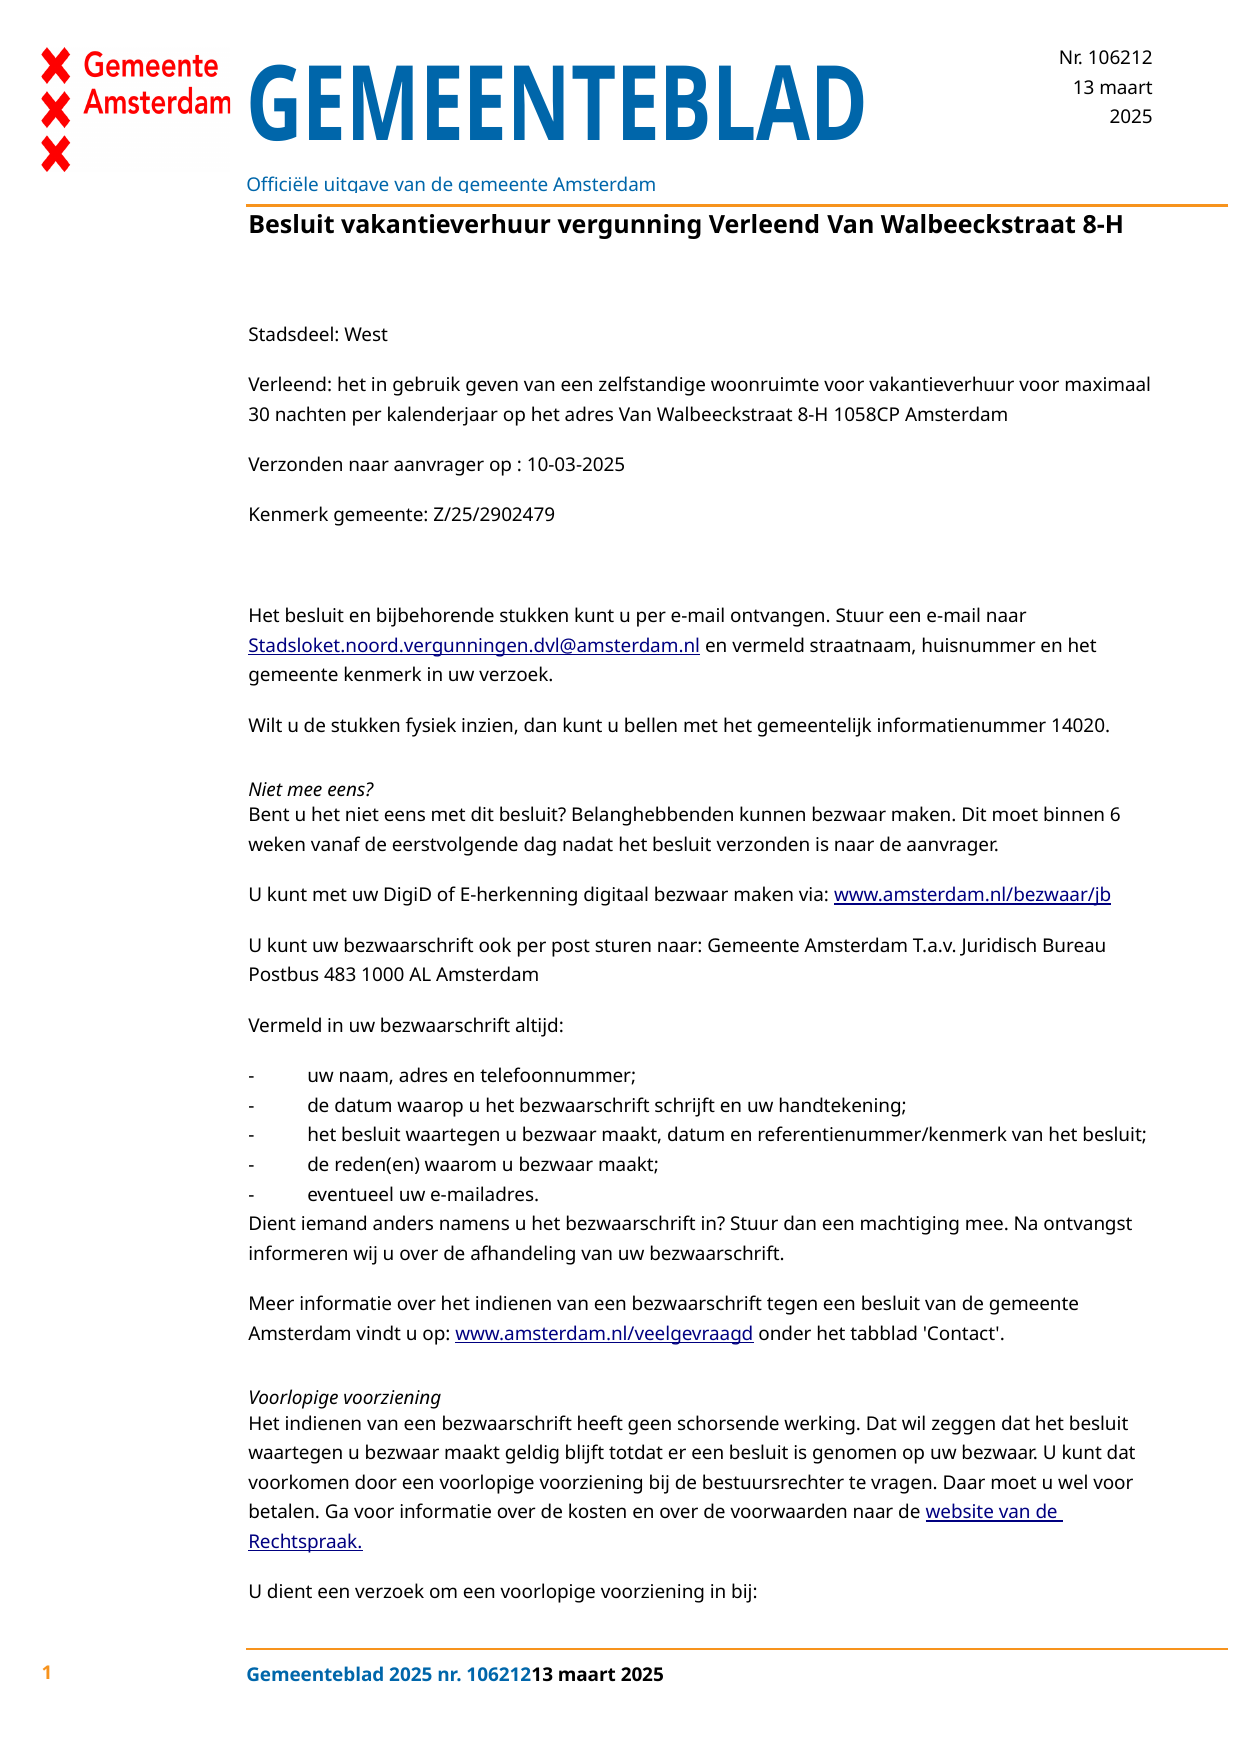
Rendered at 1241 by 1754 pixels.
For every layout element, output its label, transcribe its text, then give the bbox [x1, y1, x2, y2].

text U kunt met uw DigiD of E-herkenning digitaal bezwaar maken via: www.amsterdam.nl/bezwaar/jb [248, 882, 1152, 907]
text U kunt uw bezwaarschrift ook per post sturen naar: Gemeente Amsterdam T.a.v. Juridisch Bureau Postbus 483 1000 AL Amsterdam [248, 932, 1152, 987]
text U dient een verzoek om een voorlopige voorziening in bij: [248, 1578, 1152, 1604]
text Meer informatie over het indienen van een bezwaarschrift tegen een besluit van de gemeente Amsterdam vindt u op: www.amsterdam.nl/veelgevraagd onder het tabblad 'Contact'. [248, 1290, 1152, 1346]
text Het besluit en bijbehorende stukken kunt u per e-mail ontvangen. Stuur een e-mail naar Stadsloket.noord.vergunningen.dvl@amsterdam.nl en vermeld straatnaam, huisnummer en het gemeente kenmerk in uw verzoek. [248, 602, 1152, 687]
list de datum waarop u het bezwaarschrift schrijft en uw handtekening; [248, 1092, 1152, 1118]
text Voorlopige voorziening [248, 1384, 1152, 1410]
text Vermeld in uw bezwaarschrift altijd: [248, 1012, 1152, 1038]
list het besluit waartegen u bezwaar maakt, datum en referentienummer/kenmerk van het besluit; [248, 1122, 1152, 1147]
text Besluit vakantieverhuur vergunning Verleend Van Walbeeckstraat 8-H [248, 207, 1152, 241]
text Verzonden naar aanvrager op : 10-03-2025 [248, 451, 1152, 477]
picture [41, 47, 231, 172]
text Niet mee eens? [248, 776, 1152, 802]
list de reden(en) waarom u bezwaar maakt; [248, 1151, 1152, 1177]
list uw naam, adres en telefoonnummer; [248, 1062, 1152, 1088]
text Dient iemand anders namens u het bezwaarschrift in? Stuur dan een machtiging mee. Na ontvangst informeren wij u over de afhandeling van uw bezwaarschrift. [248, 1210, 1152, 1266]
text Het indienen van een bezwaarschrift heeft geen schorsende werking. Dat wil zeggen dat het besluit waartegen u bezwaar maakt geldig blijft totdat er een besluit is genomen op uw bezwaar. U kunt dat voorkomen door een voorlopige voorziening bij de bestuursrechter te vragen. Daar moet u wel voor betalen. Ga voor informatie over de kosten en over de voorwaarden naar de website van de Rechtspraak. [248, 1410, 1152, 1554]
text Kenmerk gemeente: Z/25/2902479 [248, 502, 1152, 527]
list eventueel uw e-mailadres. [248, 1181, 1152, 1207]
text Stadsdeel: West [248, 321, 1152, 346]
text Wilt u de stukken fysiek inzien, dan kunt u bellen met het gemeentelijk informatienummer 14020. [248, 712, 1152, 738]
text Verleend: het in gebruik geven van een zelfstandige woonruimte voor vakantieverhuur voor maximaal 30 nachten per kalenderjaar op het adres Van Walbeeckstraat 8-H 1058CP Amsterdam [248, 371, 1152, 426]
text Bent u het niet eens met dit besluit? Belanghebbenden kunnen bezwaar maken. Dit moet binnen 6 weken vanaf de eerstvolgende dag nadat het besluit verzonden is naar de aanvrager. [248, 802, 1152, 857]
